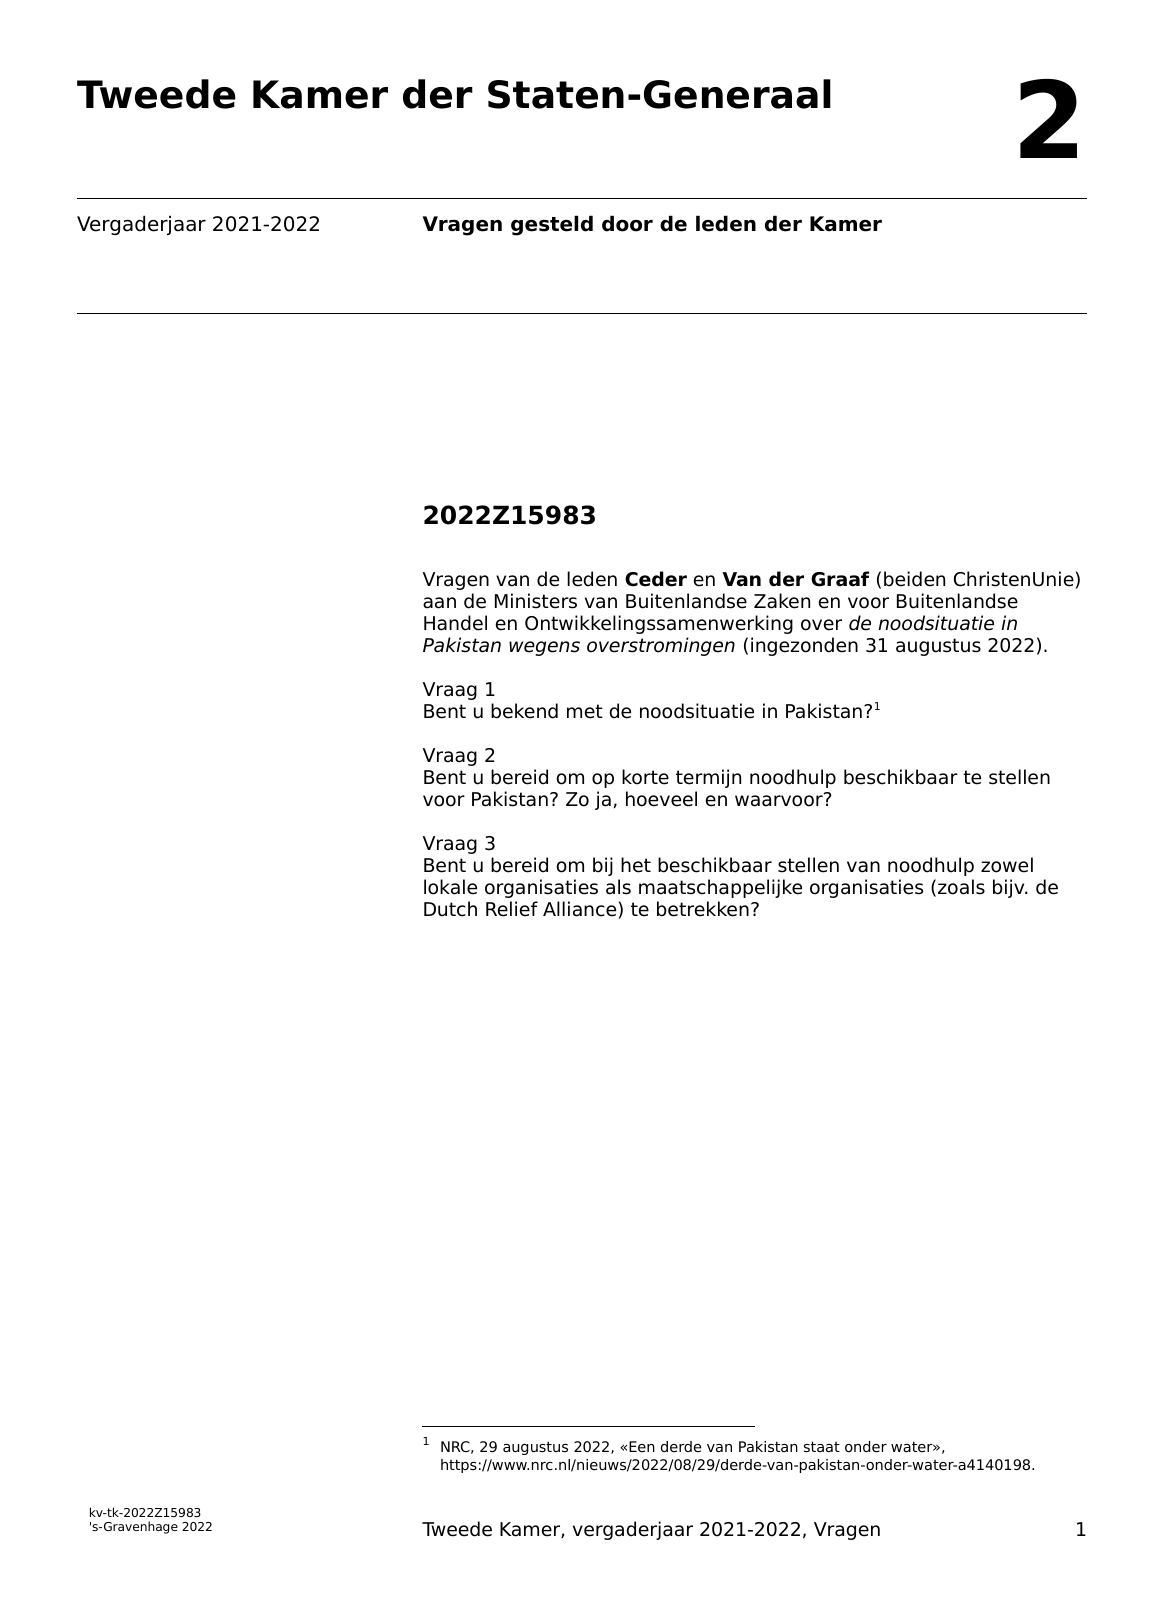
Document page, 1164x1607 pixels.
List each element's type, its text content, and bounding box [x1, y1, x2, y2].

text Vragen van de leden Ceder en Van der Graaf (beiden ChristenUnie) aan de Ministers van Buitenlandse Zaken en voor Buitenlandse Handel en Ontwikkelingssamenwerking over de noodsituatie in Pakistan wegens overstromingen (ingezonden 31 augustus 2022). [422, 569, 1087, 657]
text Bent u bereid om bij het beschikbaar stellen van noodhulp zowel lokale organisaties als maatschappelijke organisaties (zoals bijv. de Dutch Relief Alliance) te betrekken? [422, 855, 1087, 921]
text NRC, 29 augustus 2022, «Een derde van Pakistan staat onder water», https://www.nrc.nl/nieuws/2022/08/29/derde-van-pakistan-onder-water-a4140198. [422, 1435, 1087, 1474]
text Vraag 2 [422, 745, 1087, 767]
table_header Tweede Kamer der Staten-Generaal [77, 59, 886, 198]
text 2022Z15983 [422, 501, 1087, 531]
text 's-Gravenhage 2022 [88, 1520, 323, 1534]
text Bent u bekend met de noodsituatie in Pakistan? [422, 701, 1087, 723]
text Bent u bereid om op korte termijn noodhulp beschikbaar te stellen voor Pakistan? Zo ja, hoeveel en waarvoor? [422, 767, 1087, 811]
text kv-tk-2022Z15983 [88, 1506, 323, 1520]
table_cell Vergaderjaar 2021-2022 [77, 199, 422, 313]
table_header 2 [886, 59, 1087, 198]
text Vraag 1 [422, 679, 1087, 701]
table_cell Vragen gesteld door de leden der Kamer [422, 199, 1087, 313]
text Vraag 3 [422, 833, 1087, 855]
